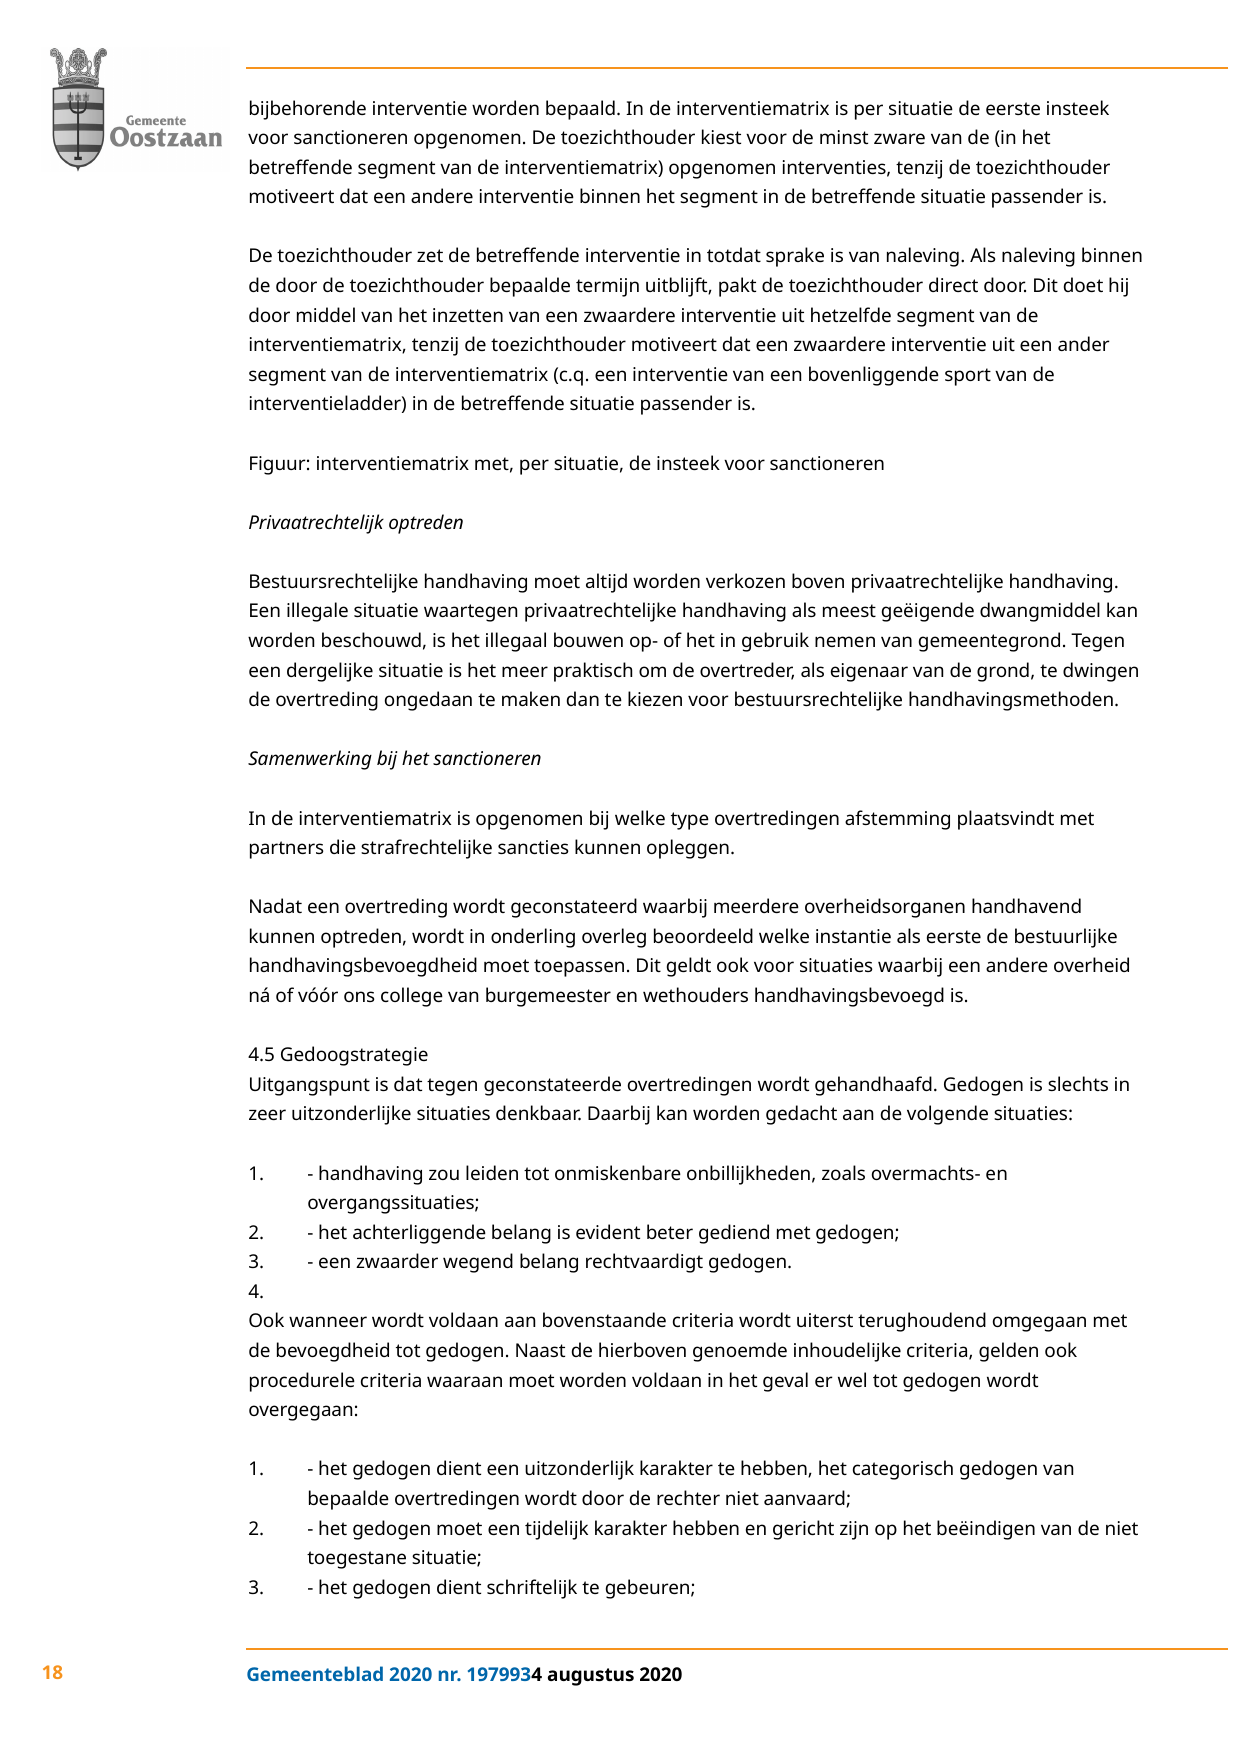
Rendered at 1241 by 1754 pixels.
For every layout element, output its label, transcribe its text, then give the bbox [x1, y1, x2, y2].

list - handhaving zou leiden tot onmiskenbare onbillijkheden, zoals overmachts- en overgangssituaties; [248, 1160, 1152, 1215]
list - het gedogen moet een tijdelijk karakter hebben en gericht zijn op het beëindigen van de niet toegestane situatie; [248, 1515, 1152, 1570]
text Uitgangspunt is dat tegen geconstateerde overtredingen wordt gehandhaafd. Gedogen is slechts in zeer uitzonderlijke situaties denkbaar. Daarbij kan worden gedacht aan de volgende situaties: [248, 1071, 1152, 1126]
text bijbehorende interventie worden bepaald. In de interventiematrix is per situatie de eerste insteek voor sanctioneren opgenomen. De toezichthouder kiest voor de minst zware van de (in het betreffende segment van de interventiematrix) opgenomen interventies, tenzij de toezichthouder motiveert dat een andere interventie binnen het segment in de betreffende situatie passender is. [248, 95, 1152, 209]
list - het gedogen dient een uitzonderlijk karakter te hebben, het categorisch gedogen van bepaalde overtredingen wordt door de rechter niet aanvaard; [248, 1456, 1152, 1511]
text De toezichthouder zet de betreffende interventie in totdat sprake is van naleving. Als naleving binnen de door de toezichthouder bepaalde termijn uitblijft, pakt de toezichthouder direct door. Dit doet hij door middel van het inzetten van een zwaardere interventie uit hetzelfde segment van de interventiematrix, tenzij de toezichthouder motiveert dat een zwaardere interventie uit een ander segment van de interventiematrix (c.q. een interventie van een bovenliggende sport van de interventieladder) in de betreffende situatie passender is. [248, 243, 1152, 416]
text In de interventiematrix is opgenomen bij welke type overtredingen afstemming plaatsvindt met partners die strafrechtelijke sancties kunnen opleggen. [248, 805, 1152, 860]
list - een zwaarder wegend belang rechtvaardigt gedogen. [248, 1248, 1152, 1274]
text 4.5 Gedoogstrategie [248, 1041, 1152, 1067]
text Privaatrechtelijk optreden [248, 509, 1152, 535]
list - het achterliggende belang is evident beter gediend met gedogen; [248, 1219, 1152, 1245]
text Nadat een overtreding wordt geconstateerd waarbij meerdere overheidsorganen handhavend kunnen optreden, wordt in onderling overleg beoordeeld welke instantie als eerste de bestuurlijke handhavingsbevoegdheid moet toepassen. Dit geldt ook voor situaties waarbij een andere overheid ná of vóór ons college van burgemeester en wethouders handhavingsbevoegd is. [248, 893, 1152, 1008]
text Bestuursrechtelijke handhaving moet altijd worden verkozen boven privaatrechtelijke handhaving. Een illegale situatie waartegen privaatrechtelijke handhaving als meest geëigende dwangmiddel kan worden beschouwd, is het illegaal bouwen op- of het in gebruik nemen van gemeentegrond. Tegen een dergelijke situatie is het meer praktisch om de overtreder, als eigenaar van de grond, te dwingen de overtreding ongedaan te maken dan te kiezen voor bestuursrechtelijke handhavingsmethoden. [248, 568, 1152, 712]
text Figuur: interventiematrix met, per situatie, de insteek voor sanctioneren [248, 450, 1152, 476]
list - het gedogen dient schriftelijk te gebeuren; [248, 1574, 1152, 1600]
text Ook wanneer wordt voldaan aan bovenstaande criteria wordt uiterst terughoudend omgegaan met de bevoegdheid tot gedogen. Naast de hierboven genoemde inhoudelijke criteria, gelden ook procedurele criteria waaraan moet worden voldaan in het geval er wel tot gedogen wordt overgegaan: [248, 1308, 1152, 1422]
text Samenwerking bij het sanctioneren [248, 746, 1152, 771]
picture [41, 47, 231, 172]
